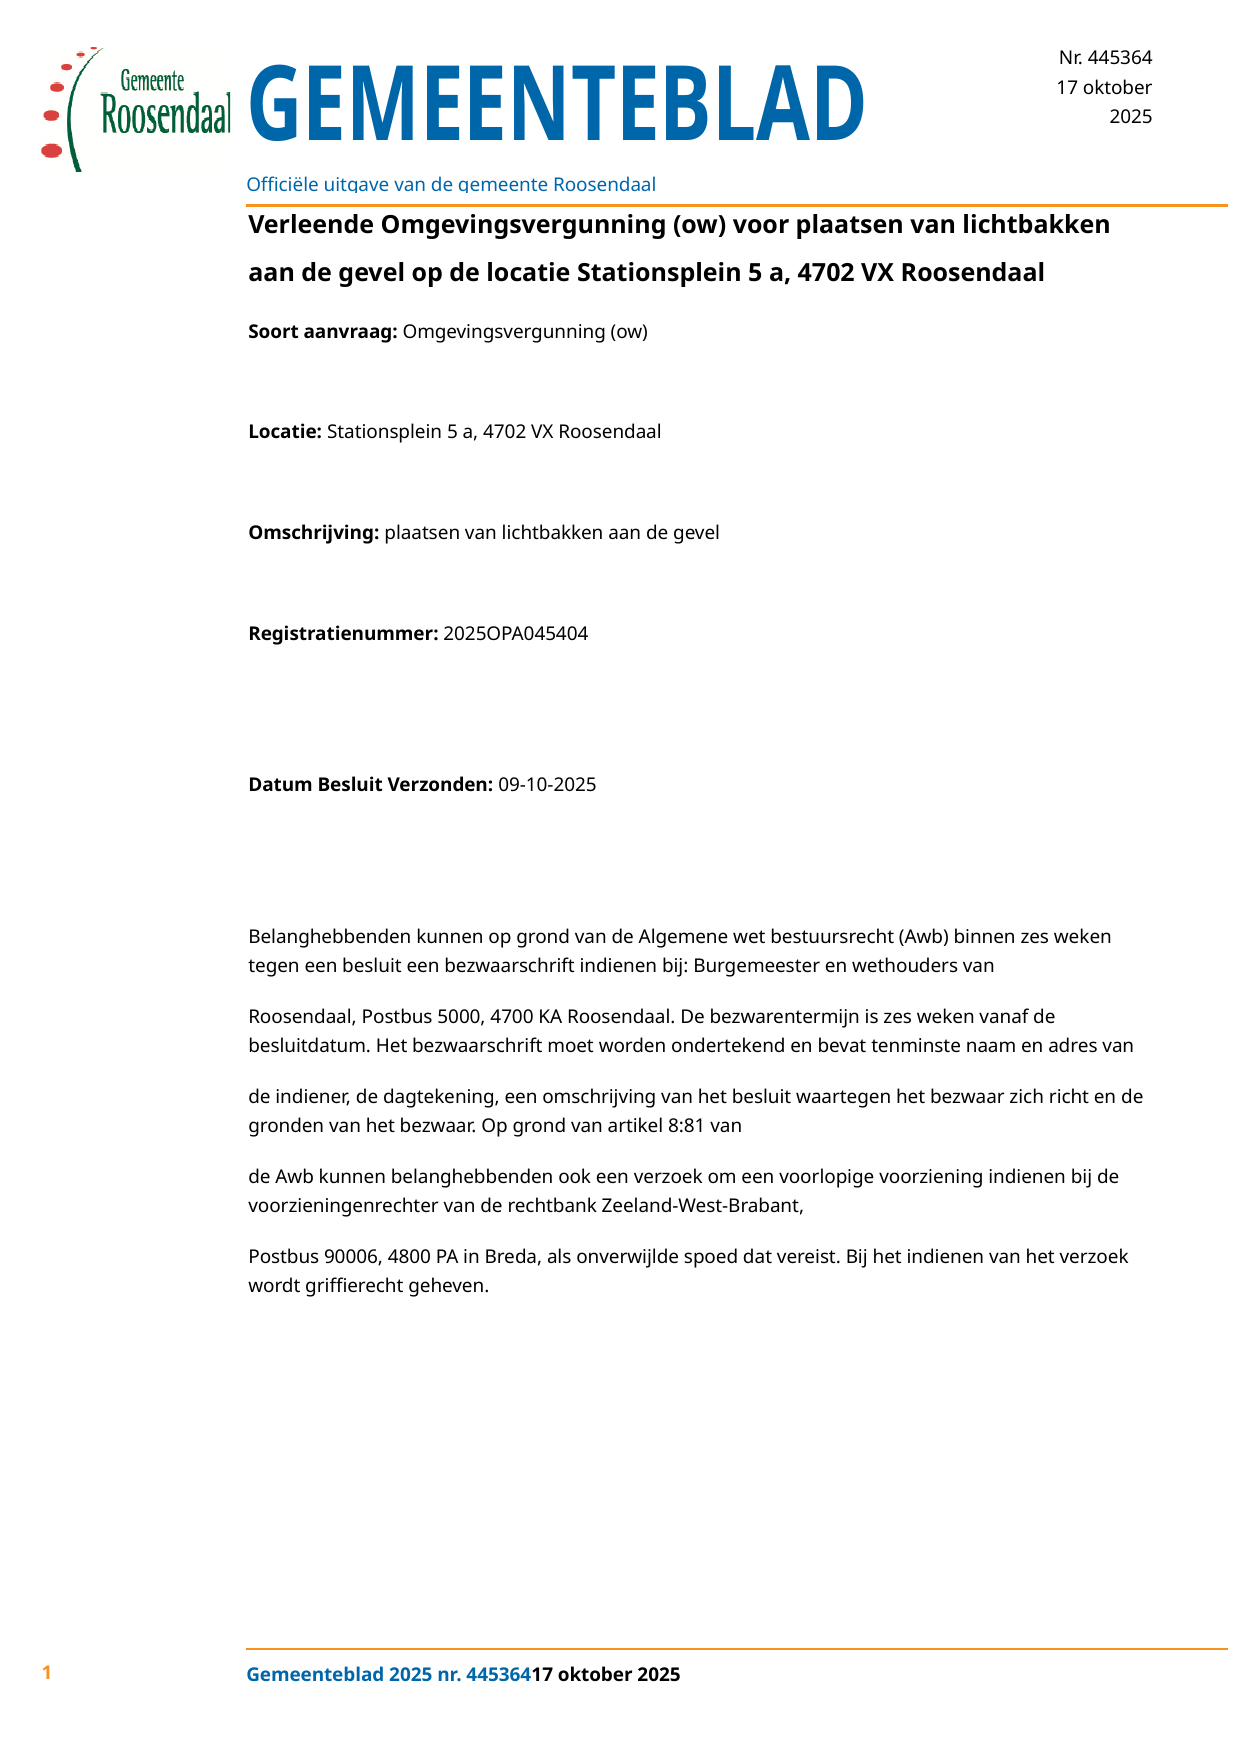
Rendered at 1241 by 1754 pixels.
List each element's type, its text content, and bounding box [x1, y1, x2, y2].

text Roosendaal, Postbus 5000, 4700 KA Roosendaal. De bezwarentermijn is zes weken vanaf de besluitdatum. Het bezwaarschrift moet worden ondertekend en bevat tenminste naam en adres van [248, 1003, 1152, 1058]
text Soort aanvraag: Omgevingsvergunning (ow) [248, 318, 1152, 344]
text Omschrijving: plaatsen van lichtbakken aan de gevel [248, 519, 1152, 545]
picture [41, 47, 231, 172]
text de Awb kunnen belanghebbenden ook een verzoek om een voorlopige voorziening indienen bij de voorzieningenrechter van de rechtbank Zeeland-West-Brabant, [248, 1163, 1152, 1218]
text Verleende Omgevingsvergunning (ow) voor plaatsen van lichtbakken aan de gevel op de locatie Stationsplein 5 a, 4702 VX Roosendaal [248, 207, 1152, 288]
text Postbus 90006, 4800 PA in Breda, als onverwijlde spoed dat vereist. Bij het indienen van het verzoek wordt griffierecht geheven. [248, 1243, 1152, 1298]
text Belanghebbenden kunnen op grond van de Algemene wet bestuursrecht (Awb) binnen zes weken tegen een besluit een bezwaarschrift indienen bij: Burgemeester en wethouders van [248, 923, 1152, 978]
text Datum Besluit Verzonden: 09-10-2025 [248, 772, 1152, 797]
text de indiener, de dagtekening, een omschrijving van het besluit waartegen het bezwaar zich richt en de gronden van het bezwaar. Op grond van artikel 8:81 van [248, 1083, 1152, 1138]
text Registratienummer: 2025OPA045404 [248, 620, 1152, 646]
text Locatie: Stationsplein 5 a, 4702 VX Roosendaal [248, 419, 1152, 444]
